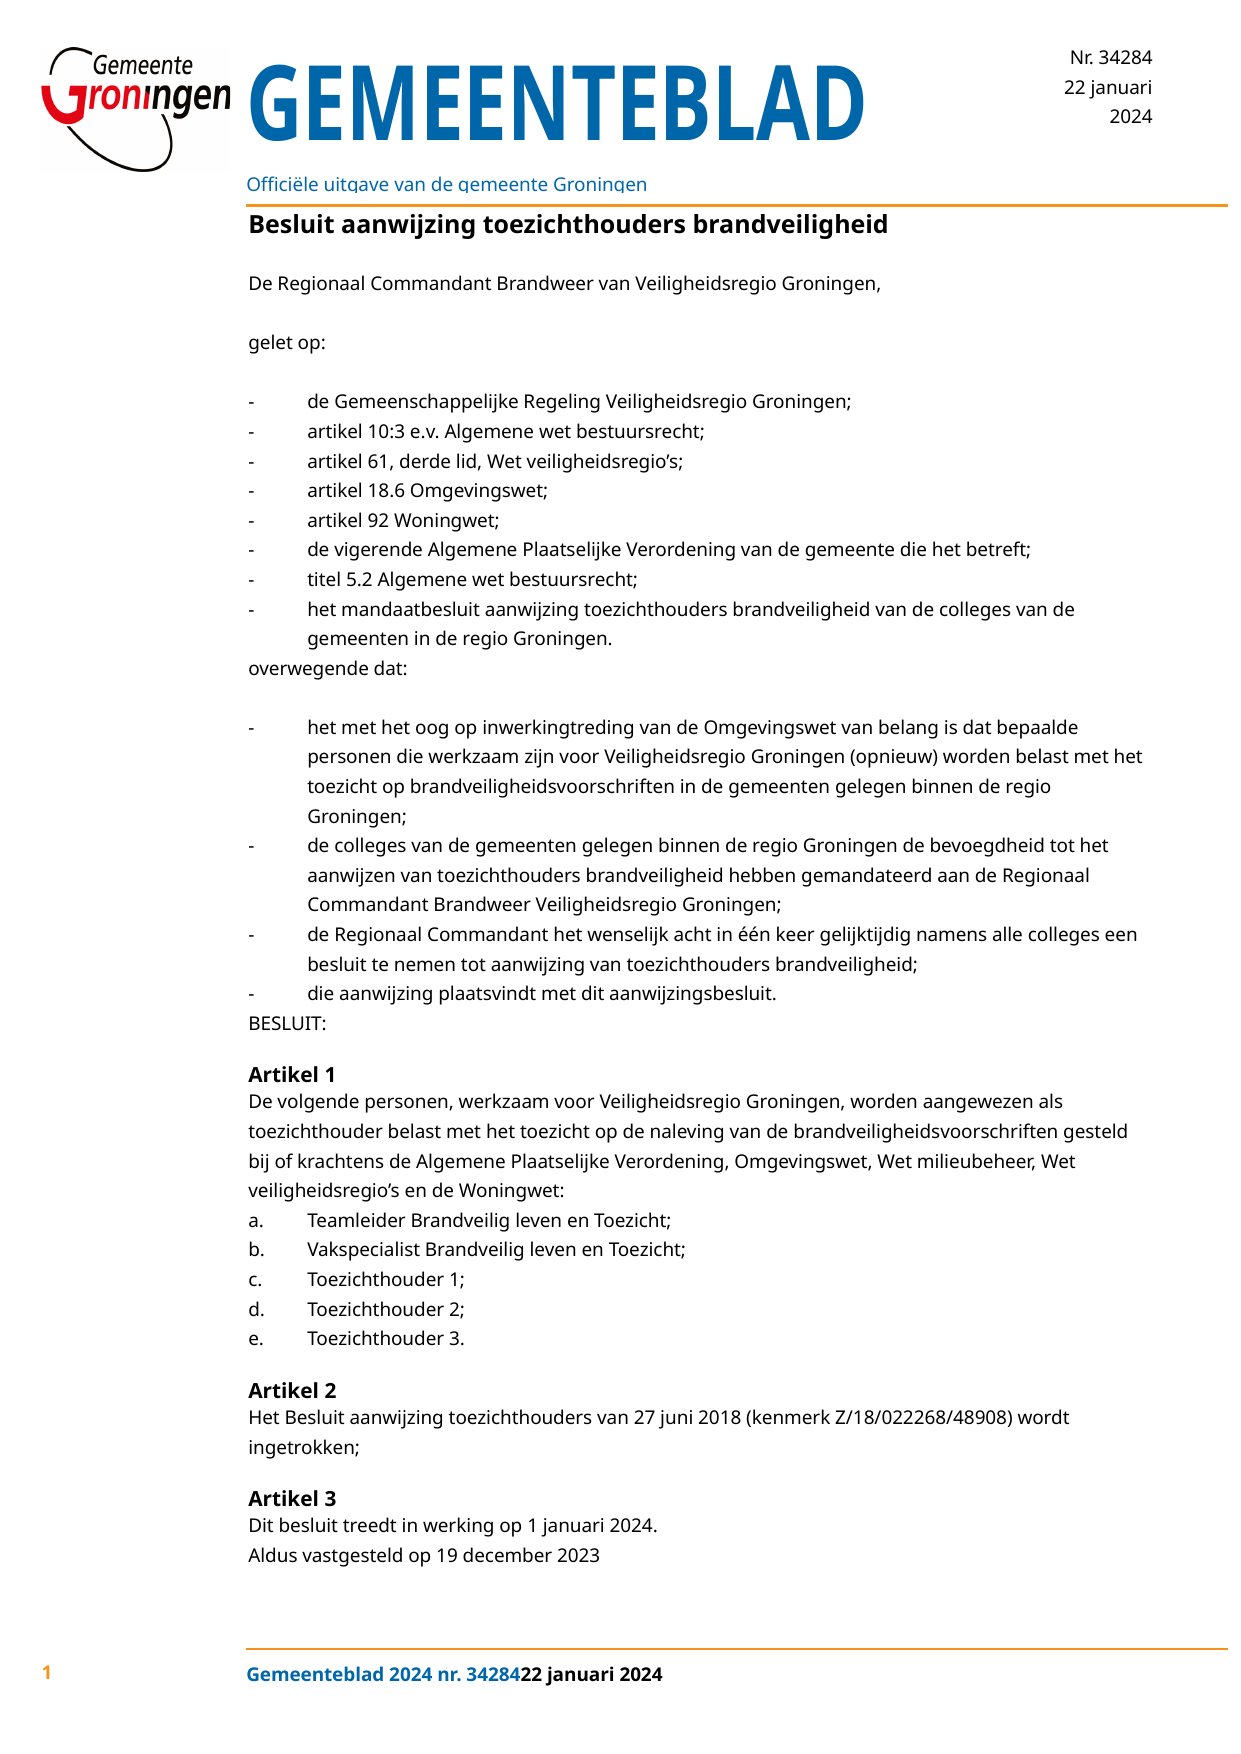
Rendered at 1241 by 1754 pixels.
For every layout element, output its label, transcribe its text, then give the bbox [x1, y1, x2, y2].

list de Regionaal Commandant het wenselijk acht in één keer gelijktijdig namens alle colleges een besluit te nemen tot aanwijzing van toezichthouders brandveiligheid; [248, 921, 1152, 976]
list Toezichthouder 1; [248, 1266, 1152, 1292]
picture [41, 47, 231, 172]
list de colleges van de gemeenten gelegen binnen de regio Groningen de bevoegdheid tot het aanwijzen van toezichthouders brandveiligheid hebben gemandateerd aan de Regionaal Commandant Brandweer Veiligheidsregio Groningen; [248, 832, 1152, 917]
text overwegende dat: [248, 655, 1152, 681]
list het mandaatbesluit aanwijzing toezichthouders brandveiligheid van de colleges van de gemeenten in de regio Groningen. [248, 596, 1152, 651]
list artikel 18.6 Omgevingswet; [248, 477, 1152, 503]
text Artikel 1 [248, 1060, 1152, 1089]
list titel 5.2 Algemene wet bestuursrecht; [248, 566, 1152, 592]
text Besluit aanwijzing toezichthouders brandveiligheid [248, 207, 1152, 241]
text Het Besluit aanwijzing toezichthouders van 27 juni 2018 (kenmerk Z/18/022268/48908) wordt ingetrokken; [248, 1404, 1152, 1459]
text Artikel 2 [248, 1376, 1152, 1404]
list die aanwijzing plaatsvindt met dit aanwijzingsbesluit. [248, 980, 1152, 1006]
text Aldus vastgesteld op 19 december 2023 [248, 1542, 1152, 1568]
text De volgende personen, werkzaam voor Veiligheidsregio Groningen, worden aangewezen als toezichthouder belast met het toezicht op de naleving van de brandveiligheidsvoorschriften gesteld bij of krachtens de Algemene Plaatselijke Verordening, Omgevingswet, Wet milieubeheer, Wet veiligheidsregio’s en de Woningwet: [248, 1089, 1152, 1203]
list Teamleider Brandveilig leven en Toezicht; [248, 1207, 1152, 1233]
list artikel 10:3 e.v. Algemene wet bestuursrecht; [248, 418, 1152, 444]
list Toezichthouder 3. [248, 1325, 1152, 1351]
text Dit besluit treedt in werking op 1 januari 2024. [248, 1513, 1152, 1538]
list de vigerende Algemene Plaatselijke Verordening van de gemeente die het betreft; [248, 537, 1152, 562]
list artikel 92 Woningwet; [248, 507, 1152, 533]
list het met het oog op inwerkingtreding van de Omgevingswet van belang is dat bepaalde personen die werkzaam zijn voor Veiligheidsregio Groningen (opnieuw) worden belast met het toezicht op brandveiligheidsvoorschriften in de gemeenten gelegen binnen de regio Groningen; [248, 714, 1152, 828]
text gelet op: [248, 329, 1152, 355]
list artikel 61, derde lid, Wet veiligheidsregio’s; [248, 448, 1152, 473]
text De Regionaal Commandant Brandweer van Veiligheidsregio Groningen, [248, 270, 1152, 296]
text BESLUIT: [248, 1010, 1152, 1036]
list de Gemeenschappelijke Regeling Veiligheidsregio Groningen; [248, 389, 1152, 414]
text Artikel 3 [248, 1484, 1152, 1513]
list Vakspecialist Brandveilig leven en Toezicht; [248, 1237, 1152, 1262]
list Toezichthouder 2; [248, 1296, 1152, 1322]
